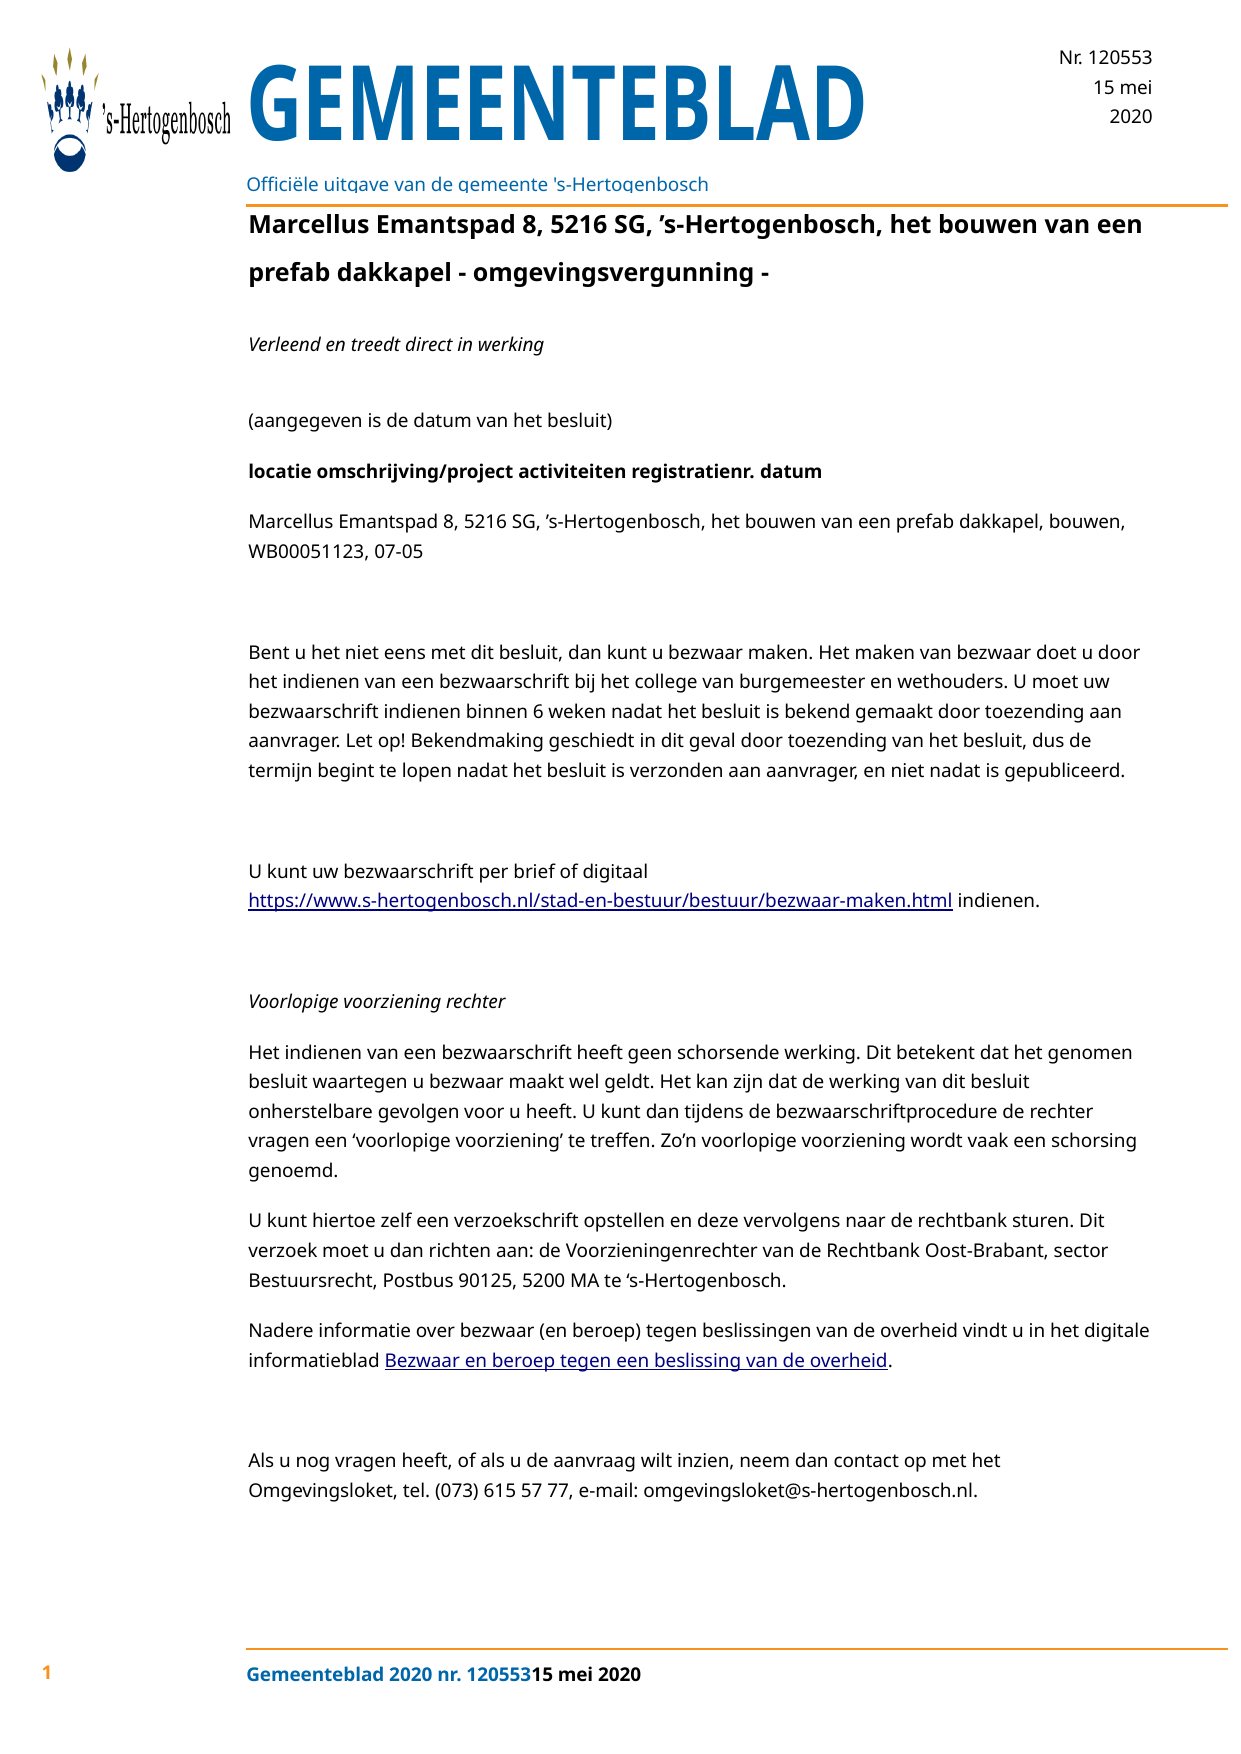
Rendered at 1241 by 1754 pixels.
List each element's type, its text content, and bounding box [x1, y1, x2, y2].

text Verleend en treedt direct in werking [248, 331, 1152, 357]
text U kunt uw bezwaarschrift per brief of digitaal https://www.s-hertogenbosch.nl/stad-en-bestuur/bestuur/bezwaar-maken.html indienen. [248, 858, 1152, 913]
text locatie omschrijving/project activiteiten registratienr. datum [248, 458, 1152, 484]
text Voorlopige voorziening rechter [248, 988, 1152, 1014]
text (aangegeven is de datum van het besluit) [248, 408, 1152, 433]
text Het indienen van een bezwaarschrift heeft geen schorsende werking. Dit betekent dat het genomen besluit waartegen u bezwaar maakt wel geldt. Het kan zijn dat de werking van dit besluit onherstelbare gevolgen voor u heeft. U kunt dan tijdens de bezwaarschriftprocedure de rechter vragen een ‘voorlopige voorziening’ te treffen. Zo’n voorlopige voorziening wordt vaak een schorsing genoemd. [248, 1039, 1152, 1183]
text Bent u het niet eens met dit besluit, dan kunt u bezwaar maken. Het maken van bezwaar doet u door het indienen van een bezwaarschrift bij het college van burgemeester en wethouders. U moet uw bezwaarschrift indienen binnen 6 weken nadat het besluit is bekend gemaakt door toezending aan aanvrager. Let op! Bekendmaking geschiedt in dit geval door toezending van het besluit, dus de termijn begint te lopen nadat het besluit is verzonden aan aanvrager, en niet nadat is gepubliceerd. [248, 639, 1152, 783]
text Marcellus Emantspad 8, 5216 SG, ’s-Hertogenbosch, het bouwen van een prefab dakkapel - omgevingsvergunning - [248, 207, 1152, 288]
text Nadere informatie over bezwaar (en beroep) tegen beslissingen van de overheid vindt u in het digitale informatieblad Bezwaar en beroep tegen een beslissing van de overheid. [248, 1317, 1152, 1372]
text Marcellus Emantspad 8, 5216 SG, ’s-Hertogenbosch, het bouwen van een prefab dakkapel, bouwen, WB00051123, 07-05 [248, 508, 1152, 564]
text U kunt hiertoe zelf een verzoekschrift opstellen en deze vervolgens naar de rechtbank sturen. Dit verzoek moet u dan richten aan: de Voorzieningenrechter van de Rechtbank Oost-Brabant, sector Bestuursrecht, Postbus 90125, 5200 MA te ‘s-Hertogenbosch. [248, 1208, 1152, 1292]
picture [41, 47, 231, 172]
text Als u nog vragen heeft, of als u de aanvraag wilt inzien, neem dan contact op met het Omgevingsloket, tel. (073) 615 57 77, e-mail: omgevingsloket@s-hertogenbosch.nl. [248, 1448, 1152, 1503]
